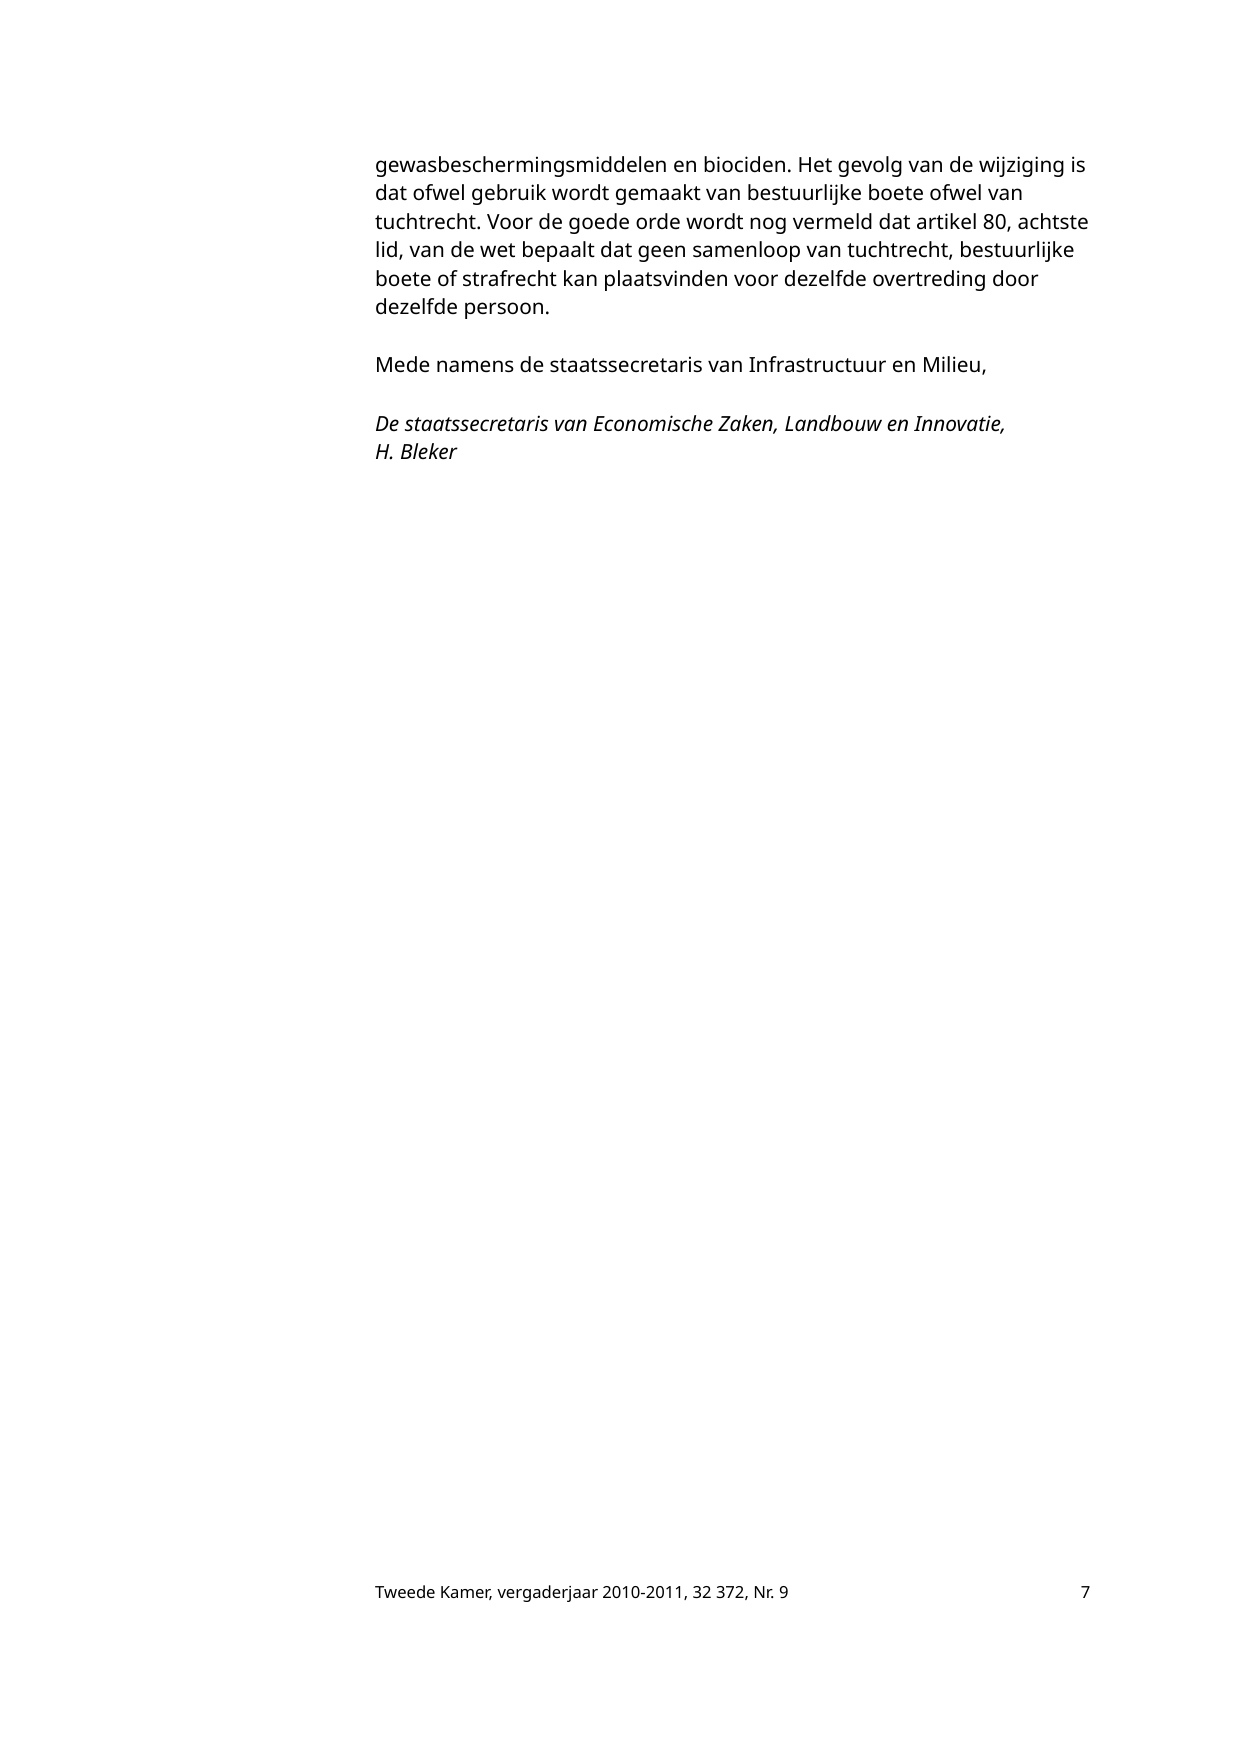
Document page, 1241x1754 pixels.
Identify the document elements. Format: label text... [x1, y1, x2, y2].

text De staatssecretaris van Economische Zaken, Landbouw en Innovatie, [375, 409, 1090, 437]
text gewasbeschermingsmiddelen en biociden. Het gevolg van de wijziging is dat ofwel gebruik wordt gemaakt van bestuurlijke boete ofwel van tuchtrecht. Voor de goede orde wordt nog vermeld dat artikel 80, achtste lid, van de wet bepaalt dat geen samenloop van tuchtrecht, bestuurlijke boete of strafrecht kan plaatsvinden voor dezelfde overtreding door dezelfde persoon. [375, 150, 1090, 321]
text H. Bleker [375, 437, 1090, 466]
text Mede namens de staatssecretaris van Infrastructuur en Milieu, [375, 351, 1090, 379]
